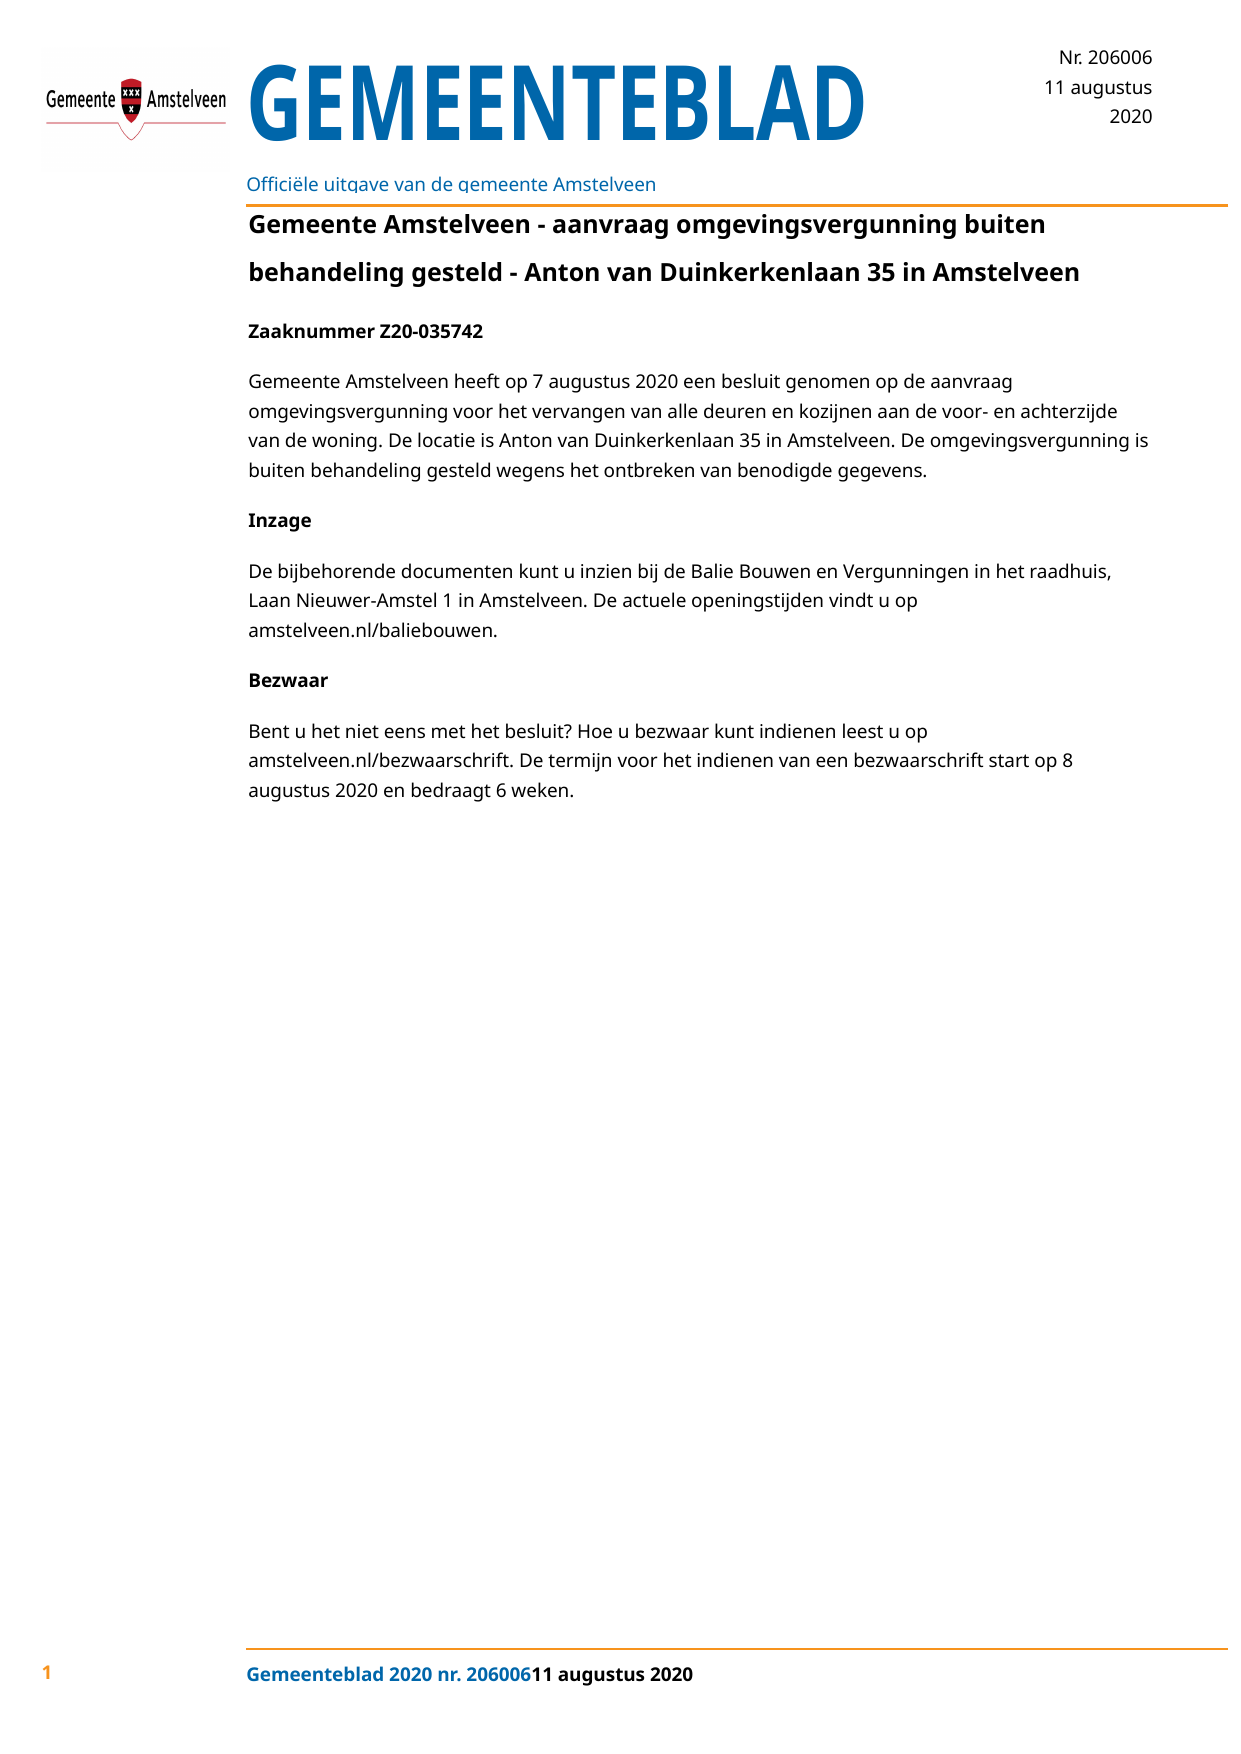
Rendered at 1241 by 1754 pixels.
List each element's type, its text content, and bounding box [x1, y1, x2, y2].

text Bezwaar [248, 667, 1152, 693]
text Inzage [248, 507, 1152, 533]
text Gemeente Amstelveen heeft op 7 augustus 2020 een besluit genomen op de aanvraag omgevingsvergunning voor het vervangen van alle deuren en kozijnen aan de voor- en achterzijde van de woning. De locatie is Anton van Duinkerkenlaan 35 in Amstelveen. De omgevingsvergunning is buiten behandeling gesteld wegens het ontbreken van benodigde gegevens. [248, 368, 1152, 483]
text Bent u het niet eens met het besluit? Hoe u bezwaar kunt indienen leest u op amstelveen.nl/bezwaarschrift. De termijn voor het indienen van een bezwaarschrift start op 8 augustus 2020 en bedraagt 6 weken. [248, 718, 1152, 803]
text Zaaknummer Z20-035742 [248, 318, 1152, 344]
text De bijbehorende documenten kunt u inzien bij de Balie Bouwen en Vergunningen in het raadhuis, Laan Nieuwer-Amstel 1 in Amstelveen. De actuele openingstijden vindt u op amstelveen.nl/baliebouwen. [248, 558, 1152, 643]
picture [41, 47, 231, 172]
text Gemeente Amstelveen - aanvraag omgevingsvergunning buiten behandeling gesteld - Anton van Duinkerkenlaan 35 in Amstelveen [248, 207, 1152, 288]
